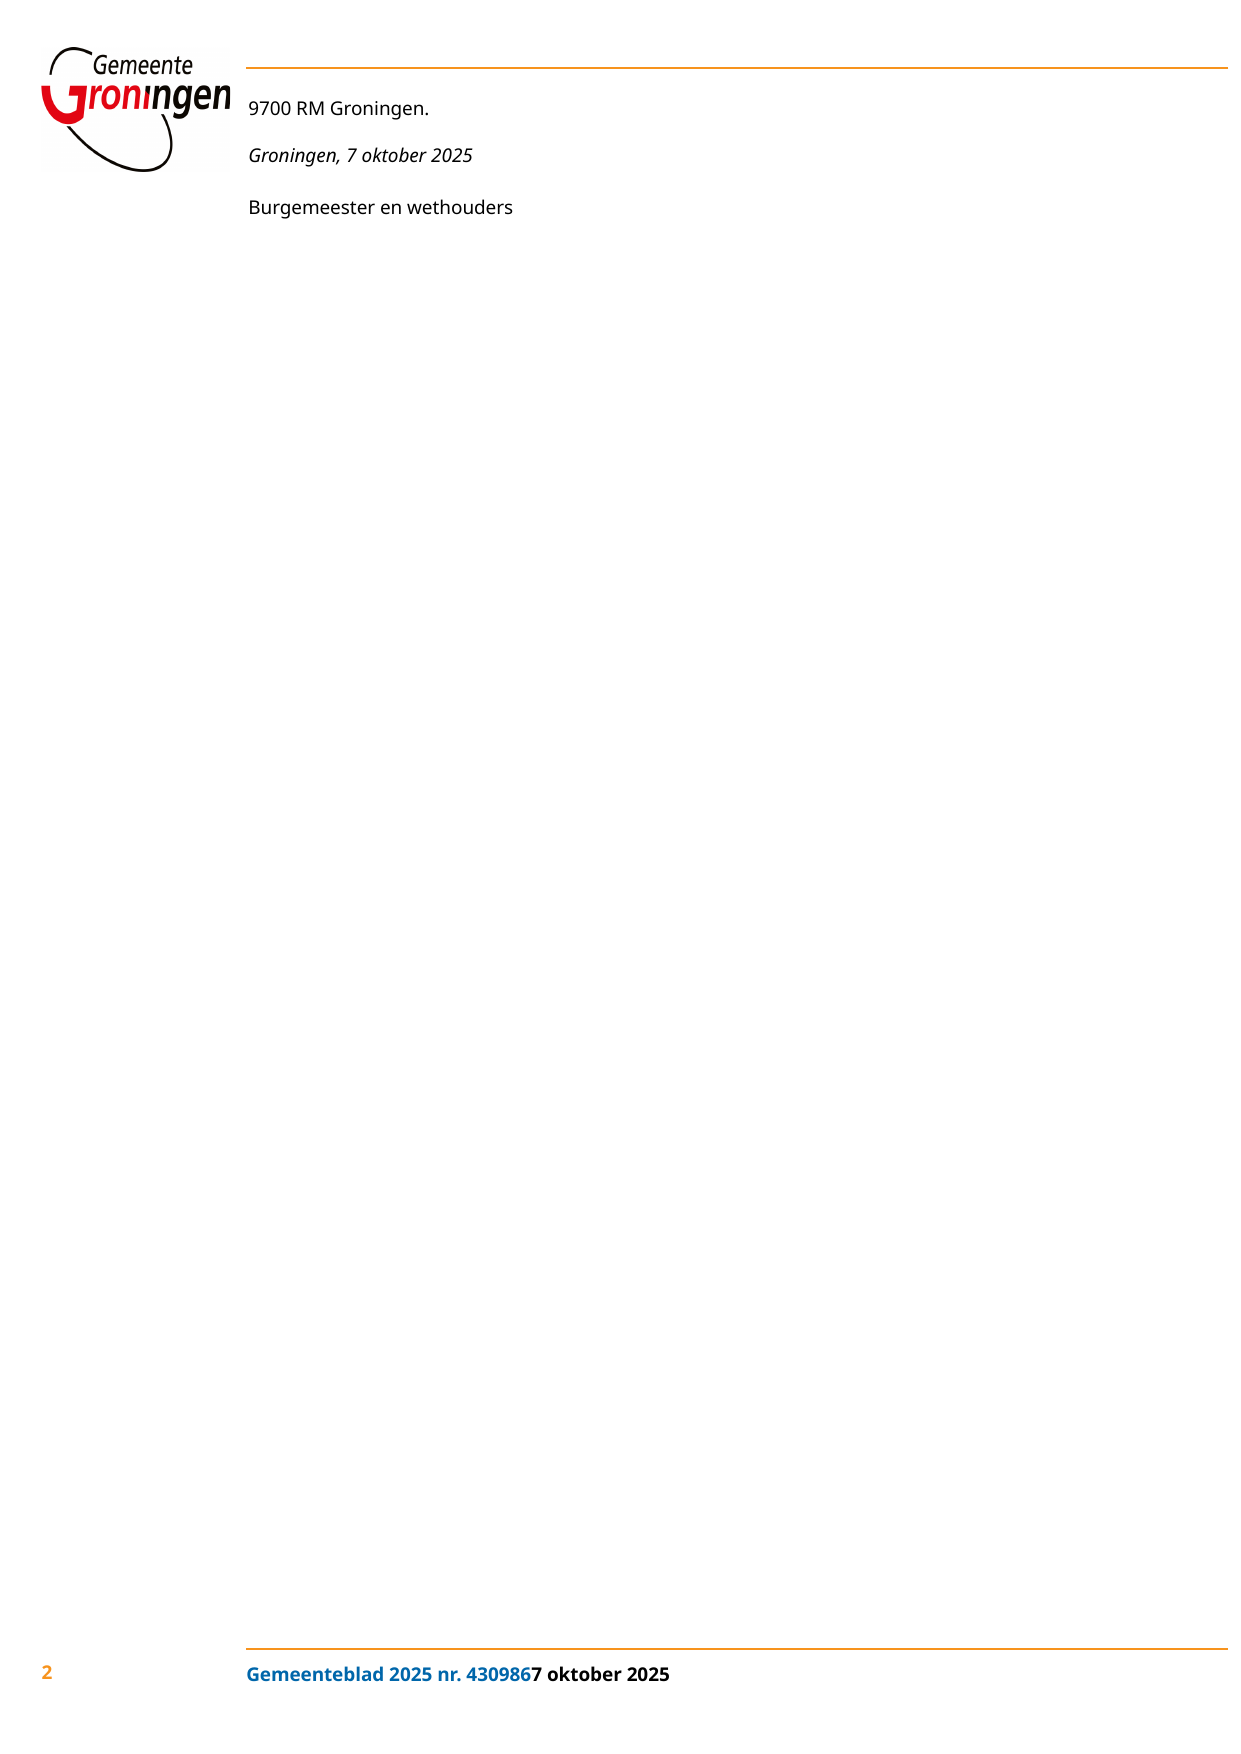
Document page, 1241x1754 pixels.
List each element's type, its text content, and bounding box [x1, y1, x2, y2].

text 9700 RM Groningen. [248, 95, 1152, 121]
text Burgemeester en wethouders [248, 194, 1152, 220]
picture [41, 47, 231, 172]
text Groningen, 7 oktober 2025 [248, 143, 1152, 168]
